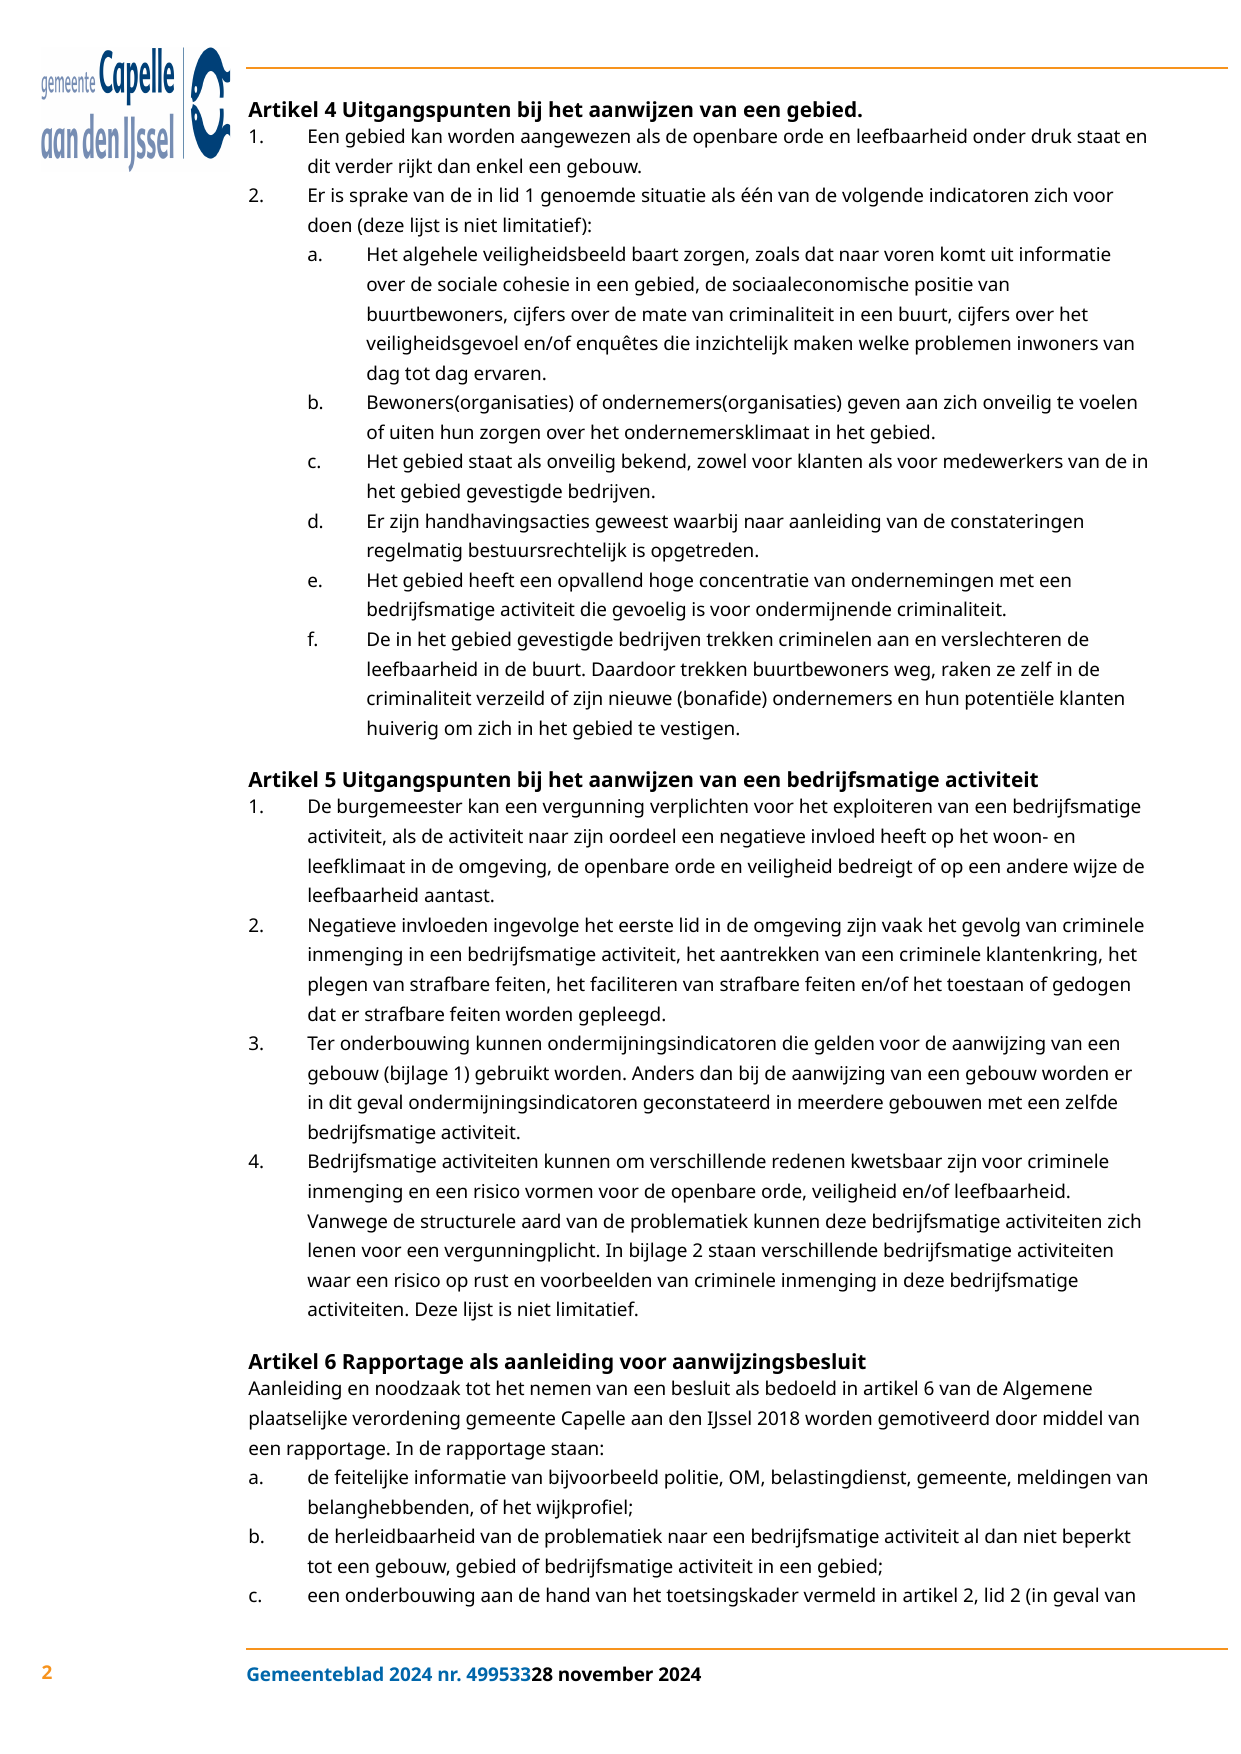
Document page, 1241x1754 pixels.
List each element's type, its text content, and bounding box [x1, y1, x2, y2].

list de feitelijke informatie van bijvoorbeeld politie, OM, belastingdienst, gemeente, meldingen van belanghebbenden, of het wijkprofiel; [248, 1464, 1152, 1519]
list Er is sprake van de in lid 1 genoemde situatie als één van de volgende indicatoren zich voor doen (deze lijst is niet limitatief): [248, 182, 1152, 238]
list Er zijn handhavingsacties geweest waarbij naar aanleiding van de constateringen regelmatig bestuursrechtelijk is opgetreden. [307, 508, 1152, 563]
picture [41, 47, 231, 172]
list Een gebied kan worden aangewezen als de openbare orde en leefbaarheid onder druk staat en dit verder rijkt dan enkel een gebouw. [248, 123, 1152, 178]
text Artikel 6 Rapportage als aanleiding voor aanwijzingsbesluit [248, 1347, 1152, 1376]
text Artikel 5 Uitgangspunten bij het aanwijzen van een bedrijfsmatige activiteit [248, 765, 1152, 794]
list Het gebied heeft een opvallend hoge concentratie van ondernemingen met een bedrijfsmatige activiteit die gevoelig is voor ondermijnende criminaliteit. [307, 567, 1152, 622]
list de herleidbaarheid van de problematiek naar een bedrijfsmatige activiteit al dan niet beperkt tot een gebouw, gebied of bedrijfsmatige activiteit in een gebied; [248, 1523, 1152, 1579]
list De burgemeester kan een vergunning verplichten voor het exploiteren van een bedrijfsmatige activiteit, als de activiteit naar zijn oordeel een negatieve invloed heeft op het woon- en leefklimaat in de omgeving, de openbare orde en veiligheid bedreigt of op een andere wijze de leefbaarheid aantast. [248, 794, 1152, 908]
list De in het gebied gevestigde bedrijven trekken criminelen aan en verslechteren de leefbaarheid in de buurt. Daardoor trekken buurtbewoners weg, raken ze zelf in de criminaliteit verzeild of zijn nieuwe (bonafide) ondernemers en hun potentiële klanten huiverig om zich in het gebied te vestigen. [307, 626, 1152, 741]
list Het gebied staat als onveilig bekend, zowel voor klanten als voor medewerkers van de in het gebied gevestigde bedrijven. [307, 449, 1152, 504]
list Bedrijfsmatige activiteiten kunnen om verschillende redenen kwetsbaar zijn voor criminele inmenging en een risico vormen voor de openbare orde, veiligheid en/of leefbaarheid. Vanwege de structurele aard van de problematiek kunnen deze bedrijfsmatige activiteiten zich lenen voor een vergunningplicht. In bijlage 2 staan verschillende bedrijfsmatige activiteiten waar een risico op rust en voorbeelden van criminele inmenging in deze bedrijfsmatige activiteiten. Deze lijst is niet limitatief. [248, 1149, 1152, 1322]
list een onderbouwing aan de hand van het toetsingskader vermeld in artikel 2, lid 2 (in geval van [248, 1583, 1152, 1608]
text Aanleiding en noodzaak tot het nemen van een besluit als bedoeld in artikel 6 van de Algemene plaatselijke verordening gemeente Capelle aan den IJssel 2018 worden gemotiveerd door middel van een rapportage. In de rapportage staan: [248, 1376, 1152, 1460]
list Negatieve invloeden ingevolge het eerste lid in de omgeving zijn vaak het gevolg van criminele inmenging in een bedrijfsmatige activiteit, het aantrekken van een criminele klantenkring, het plegen van strafbare feiten, het faciliteren van strafbare feiten en/of het toestaan of gedogen dat er strafbare feiten worden gepleegd. [248, 912, 1152, 1027]
list Bewoners(organisaties) of ondernemers(organisaties) geven aan zich onveilig te voelen of uiten hun zorgen over het ondernemersklimaat in het gebied. [307, 389, 1152, 445]
text Artikel 4 Uitgangspunten bij het aanwijzen van een gebied. [248, 95, 1152, 123]
list Het algehele veiligheidsbeeld baart zorgen, zoals dat naar voren komt uit informatie over de sociale cohesie in een gebied, de sociaaleconomische positie van buurtbewoners, cijfers over de mate van criminaliteit in een buurt, cijfers over het veiligheidsgevoel en/of enquêtes die inzichtelijk maken welke problemen inwoners van dag tot dag ervaren. [307, 242, 1152, 386]
list Ter onderbouwing kunnen ondermijningsindicatoren die gelden voor de aanwijzing van een gebouw (bijlage 1) gebruikt worden. Anders dan bij de aanwijzing van een gebouw worden er in dit geval ondermijningsindicatoren geconstateerd in meerdere gebouwen met een zelfde bedrijfsmatige activiteit. [248, 1030, 1152, 1145]
